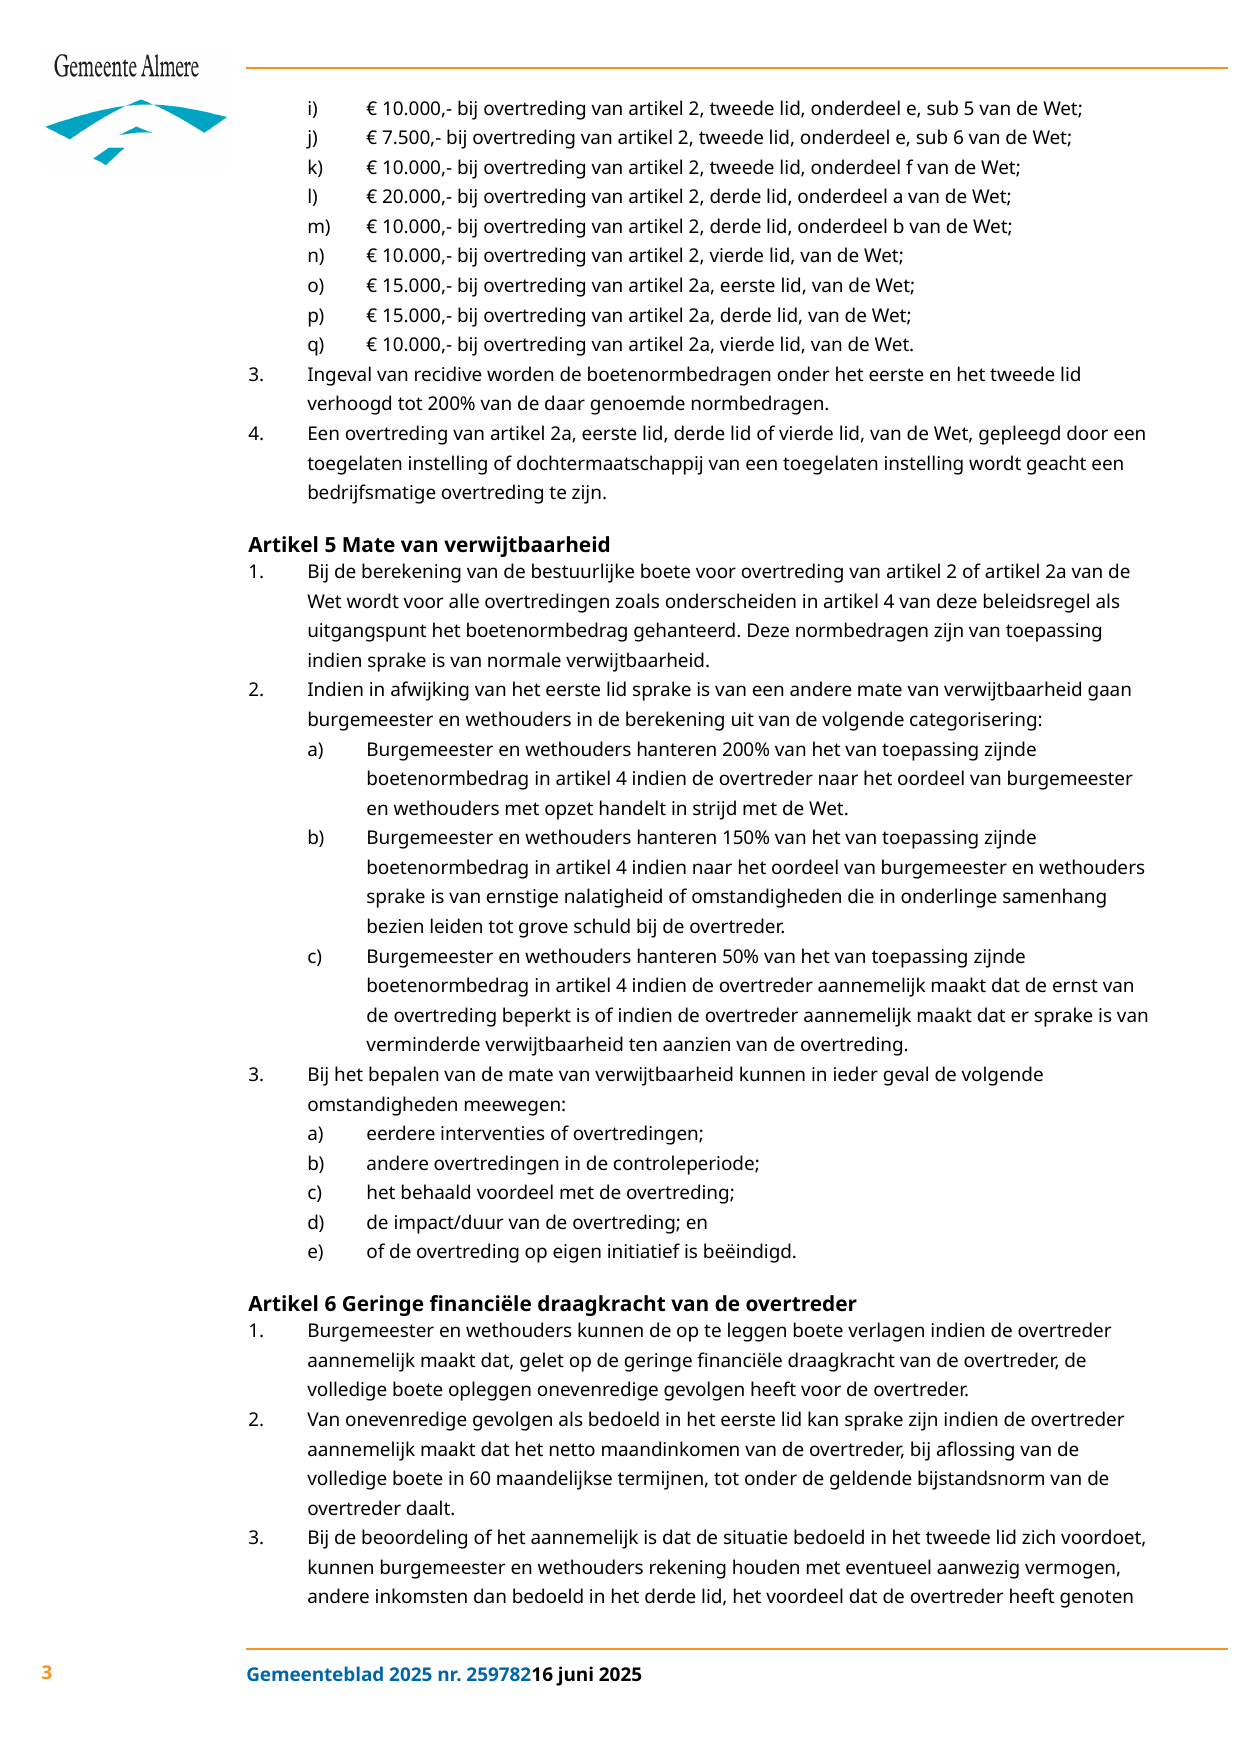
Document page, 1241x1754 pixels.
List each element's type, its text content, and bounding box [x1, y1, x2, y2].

list Bij het bepalen van de mate van verwijtbaarheid kunnen in ieder geval de volgende omstandigheden meewegen: [248, 1061, 1152, 1116]
list € 10.000,- bij overtreding van artikel 2, vierde lid, van de Wet; [307, 243, 1152, 268]
list Burgemeester en wethouders hanteren 50% van het van toepassing zijnde boetenormbedrag in artikel 4 indien de overtreder aannemelijk maakt dat de ernst van de overtreding beperkt is of indien de overtreder aannemelijk maakt dat er sprake is van verminderde verwijtbaarheid ten aanzien van de overtreding. [307, 943, 1152, 1057]
list het behaald voordeel met de overtreding; [307, 1179, 1152, 1205]
list de impact/duur van de overtreding; en [307, 1209, 1152, 1235]
list € 10.000,- bij overtreding van artikel 2, tweede lid, onderdeel e, sub 5 van de Wet; [307, 95, 1152, 121]
list € 10.000,- bij overtreding van artikel 2a, vierde lid, van de Wet. [307, 331, 1152, 357]
list eerdere interventies of overtredingen; [307, 1120, 1152, 1146]
list Indien in afwijking van het eerste lid sprake is van een andere mate van verwijtbaarheid gaan burgemeester en wethouders in de berekening uit van de volgende categorisering: [248, 677, 1152, 732]
list Van onevenredige gevolgen als bedoeld in het eerste lid kan sprake zijn indien de overtreder aannemelijk maakt dat het netto maandinkomen van de overtreder, bij aflossing van de volledige boete in 60 maandelijkse termijnen, tot onder de geldende bijstandsnorm van de overtreder daalt. [248, 1406, 1152, 1521]
list € 15.000,- bij overtreding van artikel 2a, eerste lid, van de Wet; [307, 272, 1152, 298]
text Artikel 6 Geringe financiële draagkracht van de overtreder [248, 1289, 1152, 1317]
list Een overtreding van artikel 2a, eerste lid, derde lid of vierde lid, van de Wet, gepleegd door een toegelaten instelling of dochtermaatschappij van een toegelaten instelling wordt geacht een bedrijfsmatige overtreding te zijn. [248, 420, 1152, 505]
list Burgemeester en wethouders kunnen de op te leggen boete verlagen indien de overtreder aannemelijk maakt dat, gelet op de geringe financiële draagkracht van de overtreder, de volledige boete opleggen onevenredige gevolgen heeft voor de overtreder. [248, 1317, 1152, 1402]
list € 10.000,- bij overtreding van artikel 2, tweede lid, onderdeel f van de Wet; [307, 154, 1152, 180]
list € 15.000,- bij overtreding van artikel 2a, derde lid, van de Wet; [307, 302, 1152, 328]
list Bij de berekening van de bestuurlijke boete voor overtreding van artikel 2 of artikel 2a van de Wet wordt voor alle overtredingen zoals onderscheiden in artikel 4 van deze beleidsregel als uitgangspunt het boetenormbedrag gehanteerd. Deze normbedragen zijn van toepassing indien sprake is van normale verwijtbaarheid. [248, 558, 1152, 673]
list Burgemeester en wethouders hanteren 200% van het van toepassing zijnde boetenormbedrag in artikel 4 indien de overtreder naar het oordeel van burgemeester en wethouders met opzet handelt in strijd met de Wet. [307, 736, 1152, 821]
text Artikel 5 Mate van verwijtbaarheid [248, 530, 1152, 558]
list andere overtredingen in de controleperiode; [307, 1150, 1152, 1176]
list Bij de beoordeling of het aannemelijk is dat de situatie bedoeld in het tweede lid zich voordoet, kunnen burgemeester en wethouders rekening houden met eventueel aanwezig vermogen, andere inkomsten dan bedoeld in het derde lid, het voordeel dat de overtreder heeft genoten [248, 1524, 1152, 1609]
list € 10.000,- bij overtreding van artikel 2, derde lid, onderdeel b van de Wet; [307, 213, 1152, 239]
picture [41, 47, 231, 172]
list Burgemeester en wethouders hanteren 150% van het van toepassing zijnde boetenormbedrag in artikel 4 indien naar het oordeel van burgemeester en wethouders sprake is van ernstige nalatigheid of omstandigheden die in onderlinge samenhang bezien leiden tot grove schuld bij de overtreder. [307, 824, 1152, 939]
list € 20.000,- bij overtreding van artikel 2, derde lid, onderdeel a van de Wet; [307, 183, 1152, 209]
list € 7.500,- bij overtreding van artikel 2, tweede lid, onderdeel e, sub 6 van de Wet; [307, 124, 1152, 150]
list Ingeval van recidive worden de boetenormbedragen onder het eerste en het tweede lid verhoogd tot 200% van de daar genoemde normbedragen. [248, 361, 1152, 416]
list of de overtreding op eigen initiatief is beëindigd. [307, 1239, 1152, 1264]
